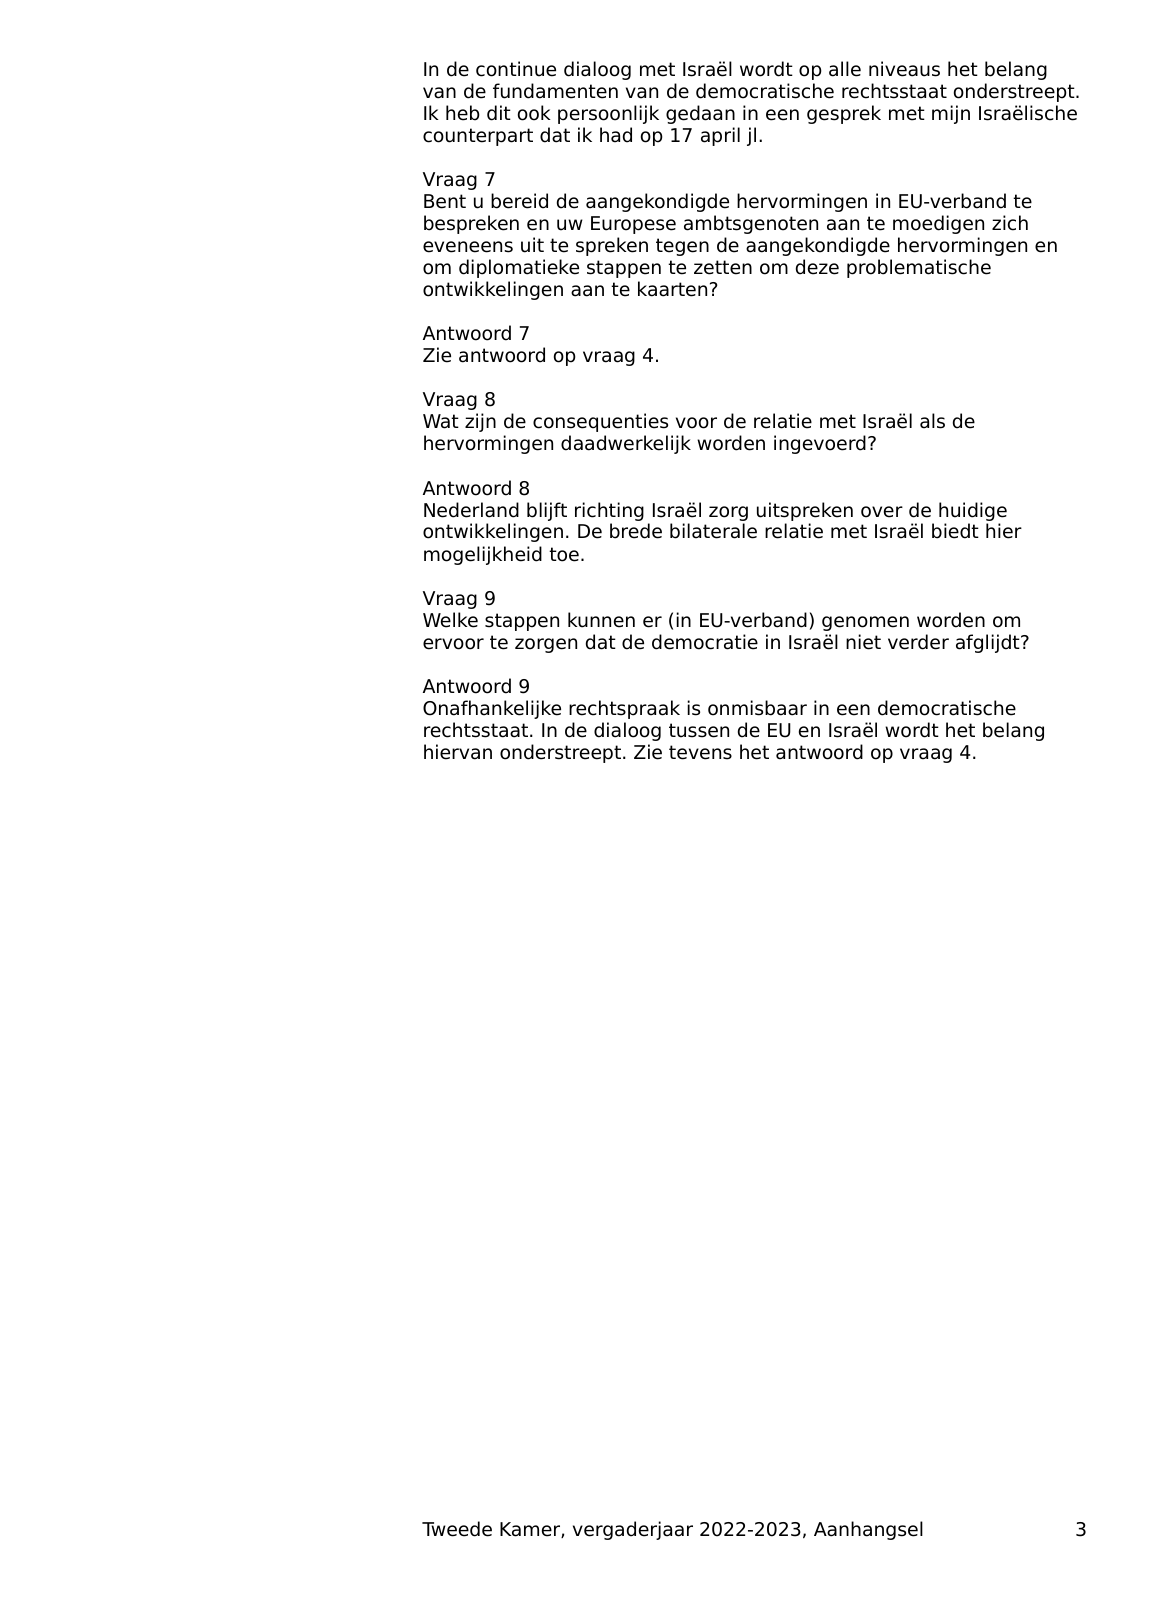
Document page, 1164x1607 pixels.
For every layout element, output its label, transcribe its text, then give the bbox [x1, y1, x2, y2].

text In de continue dialoog met Israël wordt op alle niveaus het belang van de fundamenten van de democratische rechtsstaat onderstreept. Ik heb dit ook persoonlijk gedaan in een gesprek met mijn Israëlische counterpart dat ik had op 17 april jl. [422, 59, 1087, 147]
text Nederland blijft richting Israël zorg uitspreken over de huidige ontwikkelingen. De brede bilaterale relatie met Israël biedt hier mogelijkheid toe. [422, 499, 1087, 565]
text Bent u bereid de aangekondigde hervormingen in EU-verband te bespreken en uw Europese ambtsgenoten aan te moedigen zich eveneens uit te spreken tegen de aangekondigde hervormingen en om diplomatieke stappen te zetten om deze problematische ontwikkelingen aan te kaarten? [422, 191, 1087, 301]
text Welke stappen kunnen er (in EU-verband) genomen worden om ervoor te zorgen dat de democratie in Israël niet verder afglijdt? [422, 609, 1087, 653]
text Wat zijn de consequenties voor de relatie met Israël als de hervormingen daadwerkelijk worden ingevoerd? [422, 411, 1087, 455]
text Antwoord 8 [422, 477, 1087, 499]
text Vraag 9 [422, 588, 1087, 609]
text Zie antwoord op vraag 4. [422, 345, 1087, 367]
text Antwoord 7 [422, 323, 1087, 345]
text Onafhankelijke rechtspraak is onmisbaar in een democratische rechtsstaat. In de dialoog tussen de EU en Israël wordt het belang hiervan onderstreept. Zie tevens het antwoord op vraag 4. [422, 698, 1087, 764]
text Antwoord 9 [422, 676, 1087, 698]
text Vraag 8 [422, 389, 1087, 411]
text Vraag 7 [422, 169, 1087, 191]
